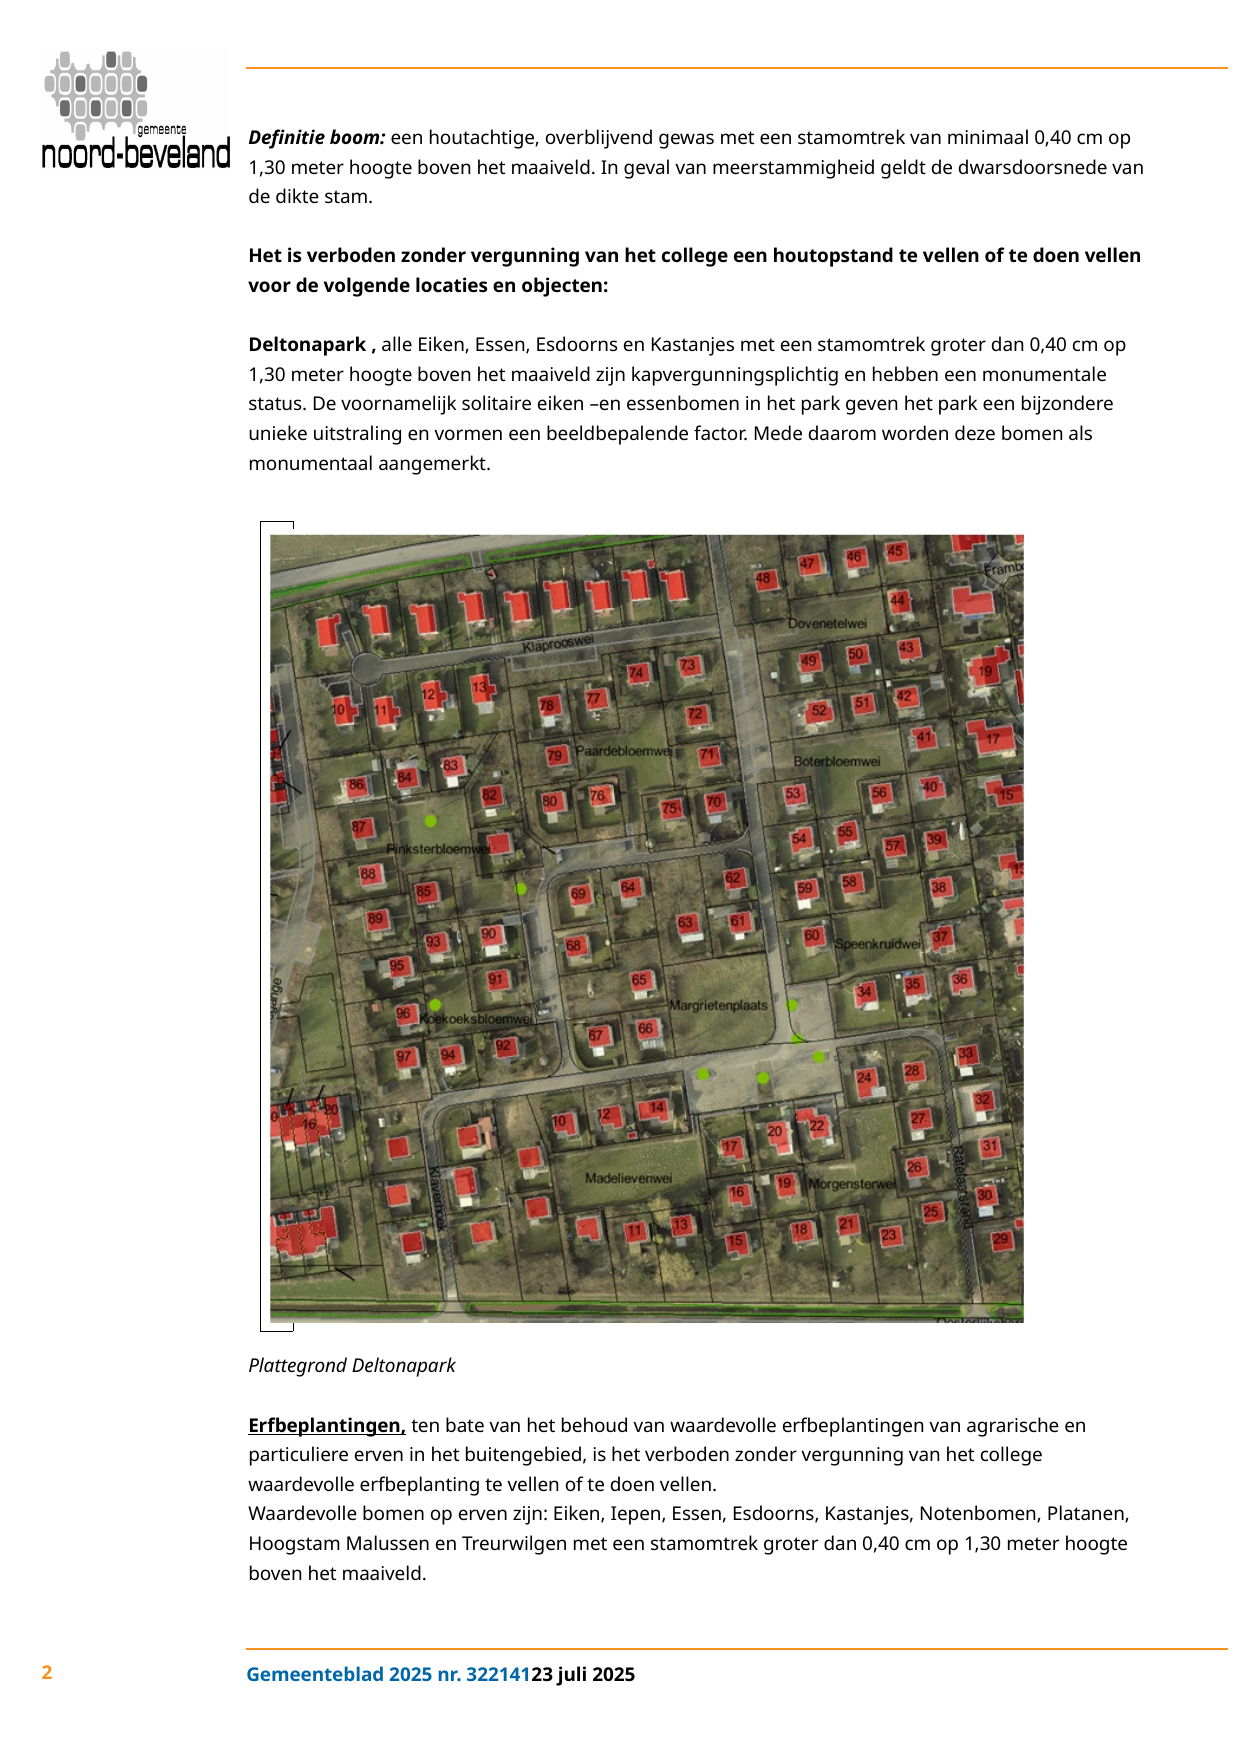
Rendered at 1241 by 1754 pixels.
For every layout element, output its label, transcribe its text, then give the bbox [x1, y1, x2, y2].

text Waardevolle bomen op erven zijn: Eiken, Iepen, Essen, Esdoorns, Kastanjes, Notenbomen, Platanen, Hoogstam Malussen en Treurwilgen met een stamomtrek groter dan 0,40 cm op 1,30 meter hoogte boven het maaiveld. [248, 1501, 1152, 1585]
text Deltonapark , alle Eiken, Essen, Esdoorns en Kastanjes met een stamomtrek groter dan 0,40 cm op 1,30 meter hoogte boven het maaiveld zijn kapvergunningsplichtig en hebben een monumentale status. De voornamelijk solitaire eiken –en essenbomen in het park geven het park een bijzondere unieke uitstraling en vormen een beeldbepalende factor. Mede daarom worden deze bomen als monumentaal aangemerkt. [248, 331, 1152, 476]
picture [268, 529, 1031, 1323]
text Erfbeplantingen, ten bate van het behoud van waardevolle erfbeplantingen van agrarische en particuliere erven in het buitengebied, is het verboden zonder vergunning van het college waardevolle erfbeplanting te vellen of te doen vellen. [248, 1412, 1152, 1497]
text Definitie boom: een houtachtige, overblijvend gewas met een stamomtrek van minimaal 0,40 cm op 1,30 meter hoogte boven het maaiveld. In geval van meerstammigheid geldt de dwarsdoorsnede van de dikte stam. [248, 124, 1152, 209]
text Het is verboden zonder vergunning van het college een houtopstand te vellen of te doen vellen voor de volgende locaties en objecten: [248, 243, 1152, 298]
text Plattegrond Deltonapark [248, 1353, 1152, 1378]
picture [41, 47, 231, 172]
